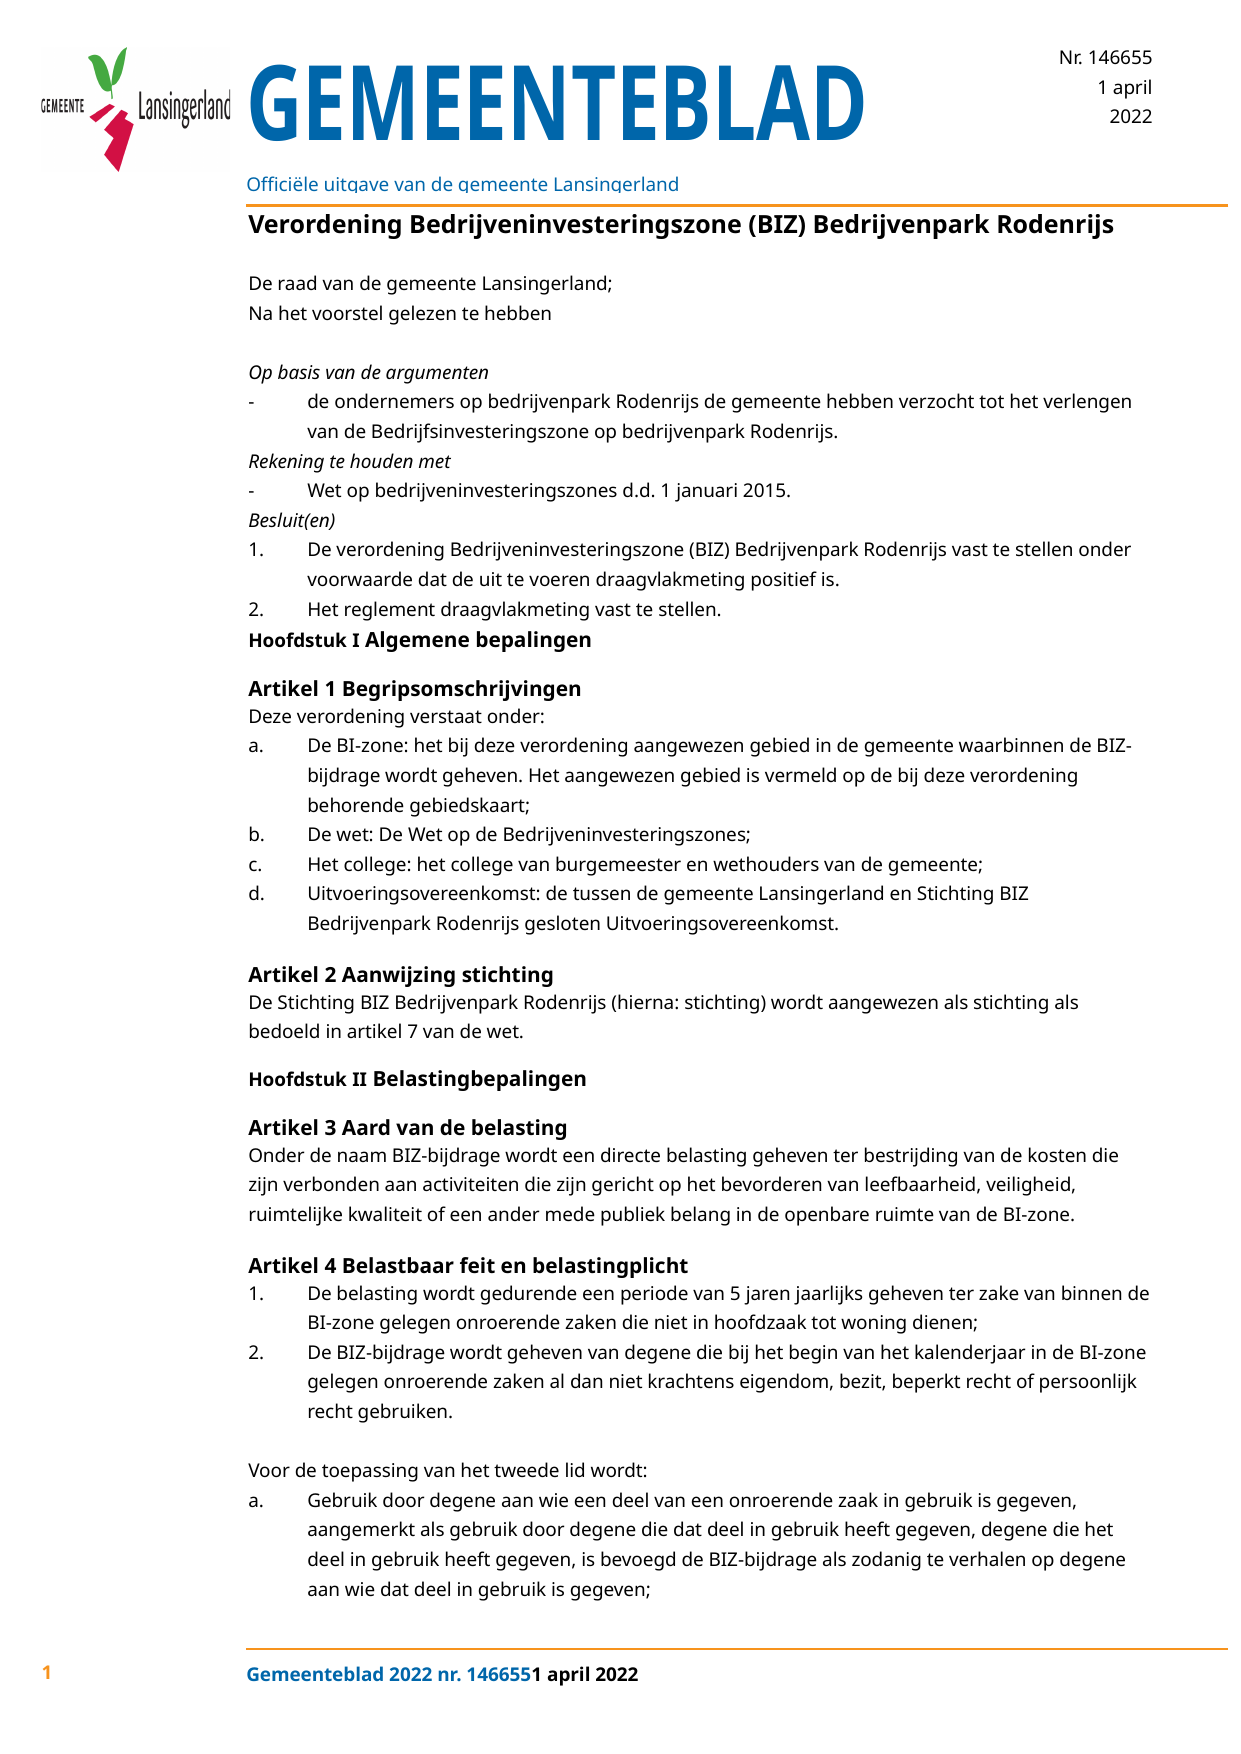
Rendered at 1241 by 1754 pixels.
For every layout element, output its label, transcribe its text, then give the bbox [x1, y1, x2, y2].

text Rekening te houden met [248, 448, 1152, 473]
list De wet: De Wet op de Bedrijveninvesteringszones; [248, 821, 1152, 847]
text Deze verordening verstaat onder: [248, 703, 1152, 729]
list De BI-zone: het bij deze verordening aangewezen gebied in de gemeente waarbinnen de BIZ-bijdrage wordt geheven. Het aangewezen gebied is vermeld op de bij deze verordening behorende gebiedskaart; [248, 733, 1152, 817]
text Na het voorstel gelezen te hebben [248, 300, 1152, 326]
list De verordening Bedrijveninvesteringszone (BIZ) Bedrijvenpark Rodenrijs vast te stellen onder voorwaarde dat de uit te voeren draagvlakmeting positief is. [248, 537, 1152, 592]
text Verordening Bedrijveninvesteringszone (BIZ) Bedrijvenpark Rodenrijs [248, 207, 1152, 241]
text Voor de toepassing van het tweede lid wordt: [248, 1457, 1152, 1483]
text Artikel 4 Belastbaar feit en belastingplicht [248, 1251, 1152, 1280]
text Op basis van de argumenten [248, 359, 1152, 385]
picture [41, 47, 231, 172]
text Hoofdstuk I Algemene bepalingen [248, 625, 1152, 654]
list Wet op bedrijveninvesteringszones d.d. 1 januari 2015. [248, 477, 1152, 503]
text Onder de naam BIZ-bijdrage wordt een directe belasting geheven ter bestrijding van de kosten die zijn verbonden aan activiteiten die zijn gericht op het bevorderen van leefbaarheid, veiligheid, ruimtelijke kwaliteit of een ander mede publiek belang in de openbare ruimte van de BI-zone. [248, 1142, 1152, 1227]
text Besluit(en) [248, 507, 1152, 533]
list de ondernemers op bedrijvenpark Rodenrijs de gemeente hebben verzocht tot het verlengen van de Bedrijfsinvesteringszone op bedrijvenpark Rodenrijs. [248, 389, 1152, 444]
list Het college: het college van burgemeester en wethouders van de gemeente; [248, 851, 1152, 877]
list Uitvoeringsovereenkomst: de tussen de gemeente Lansingerland en Stichting BIZ Bedrijvenpark Rodenrijs gesloten Uitvoeringsovereenkomst. [248, 881, 1152, 936]
text Artikel 2 Aanwijzing stichting [248, 961, 1152, 989]
list De BIZ-bijdrage wordt geheven van degene die bij het begin van het kalenderjaar in de BI-zone gelegen onroerende zaken al dan niet krachtens eigendom, bezit, beperkt recht of persoonlijk recht gebruiken. [248, 1339, 1152, 1424]
text Artikel 3 Aard van de belasting [248, 1113, 1152, 1142]
text De Stichting BIZ Bedrijvenpark Rodenrijs (hierna: stichting) wordt aangewezen als stichting als bedoeld in artikel 7 van de wet. [248, 989, 1152, 1044]
text Artikel 1 Begripsomschrijvingen [248, 674, 1152, 703]
text Hoofdstuk II Belastingbepalingen [248, 1064, 1152, 1093]
list Het reglement draagvlakmeting vast te stellen. [248, 596, 1152, 621]
list De belasting wordt gedurende een periode van 5 jaren jaarlijks geheven ter zake van binnen de BI-zone gelegen onroerende zaken die niet in hoofdzaak tot woning dienen; [248, 1280, 1152, 1335]
list Gebruik door degene aan wie een deel van een onroerende zaak in gebruik is gegeven, aangemerkt als gebruik door degene die dat deel in gebruik heeft gegeven, degene die het deel in gebruik heeft gegeven, is bevoegd de BIZ-bijdrage als zodanig te verhalen op degene aan wie dat deel in gebruik is gegeven; [248, 1487, 1152, 1601]
text De raad van de gemeente Lansingerland; [248, 270, 1152, 296]
